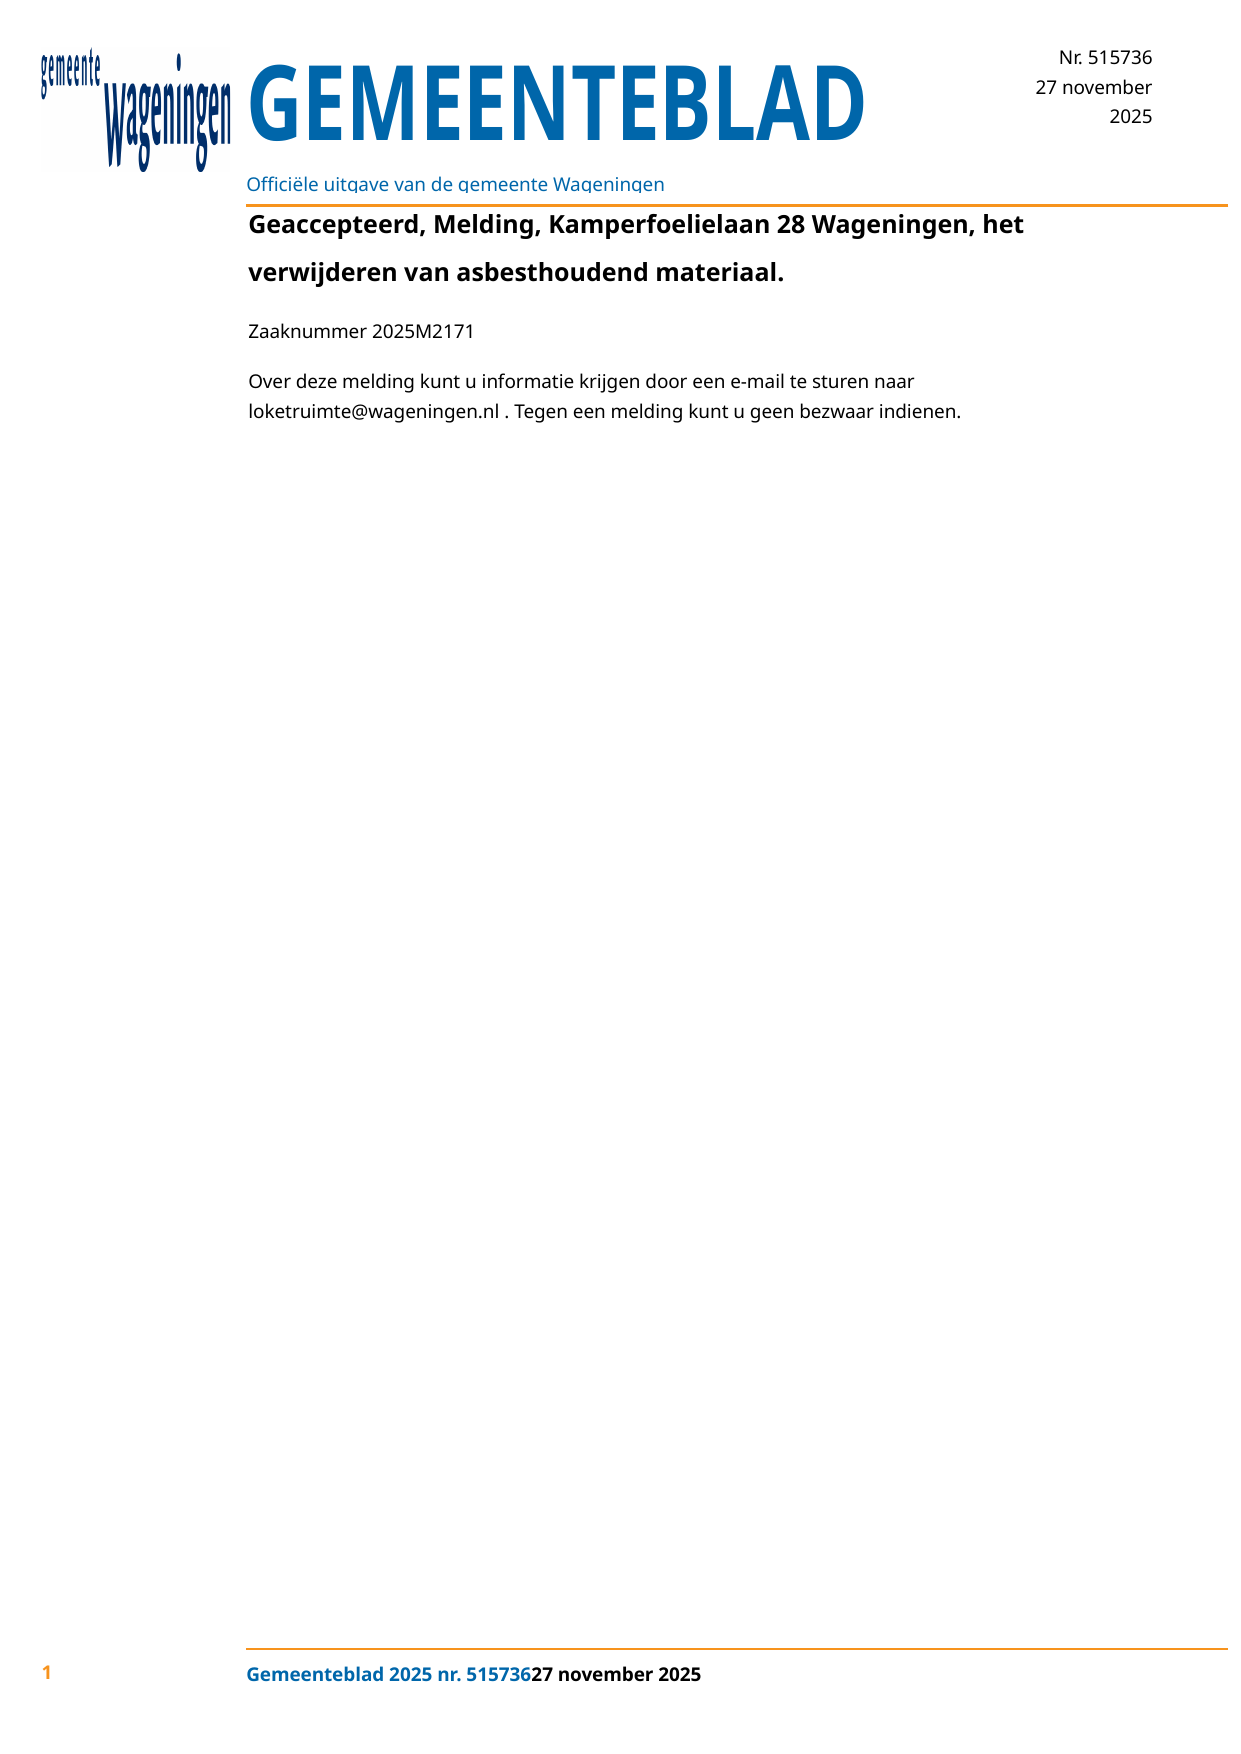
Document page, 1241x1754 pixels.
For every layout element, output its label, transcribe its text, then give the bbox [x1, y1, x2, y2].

text Geaccepteerd, Melding, Kamperfoelielaan 28 Wageningen, het verwijderen van asbesthoudend materiaal. [248, 207, 1152, 288]
text Over deze melding kunt u informatie krijgen door een e-mail te sturen naar loketruimte@wageningen.nl . Tegen een melding kunt u geen bezwaar indienen. [248, 368, 1152, 424]
picture [41, 47, 231, 172]
text Zaaknummer 2025M2171 [248, 318, 1152, 344]
